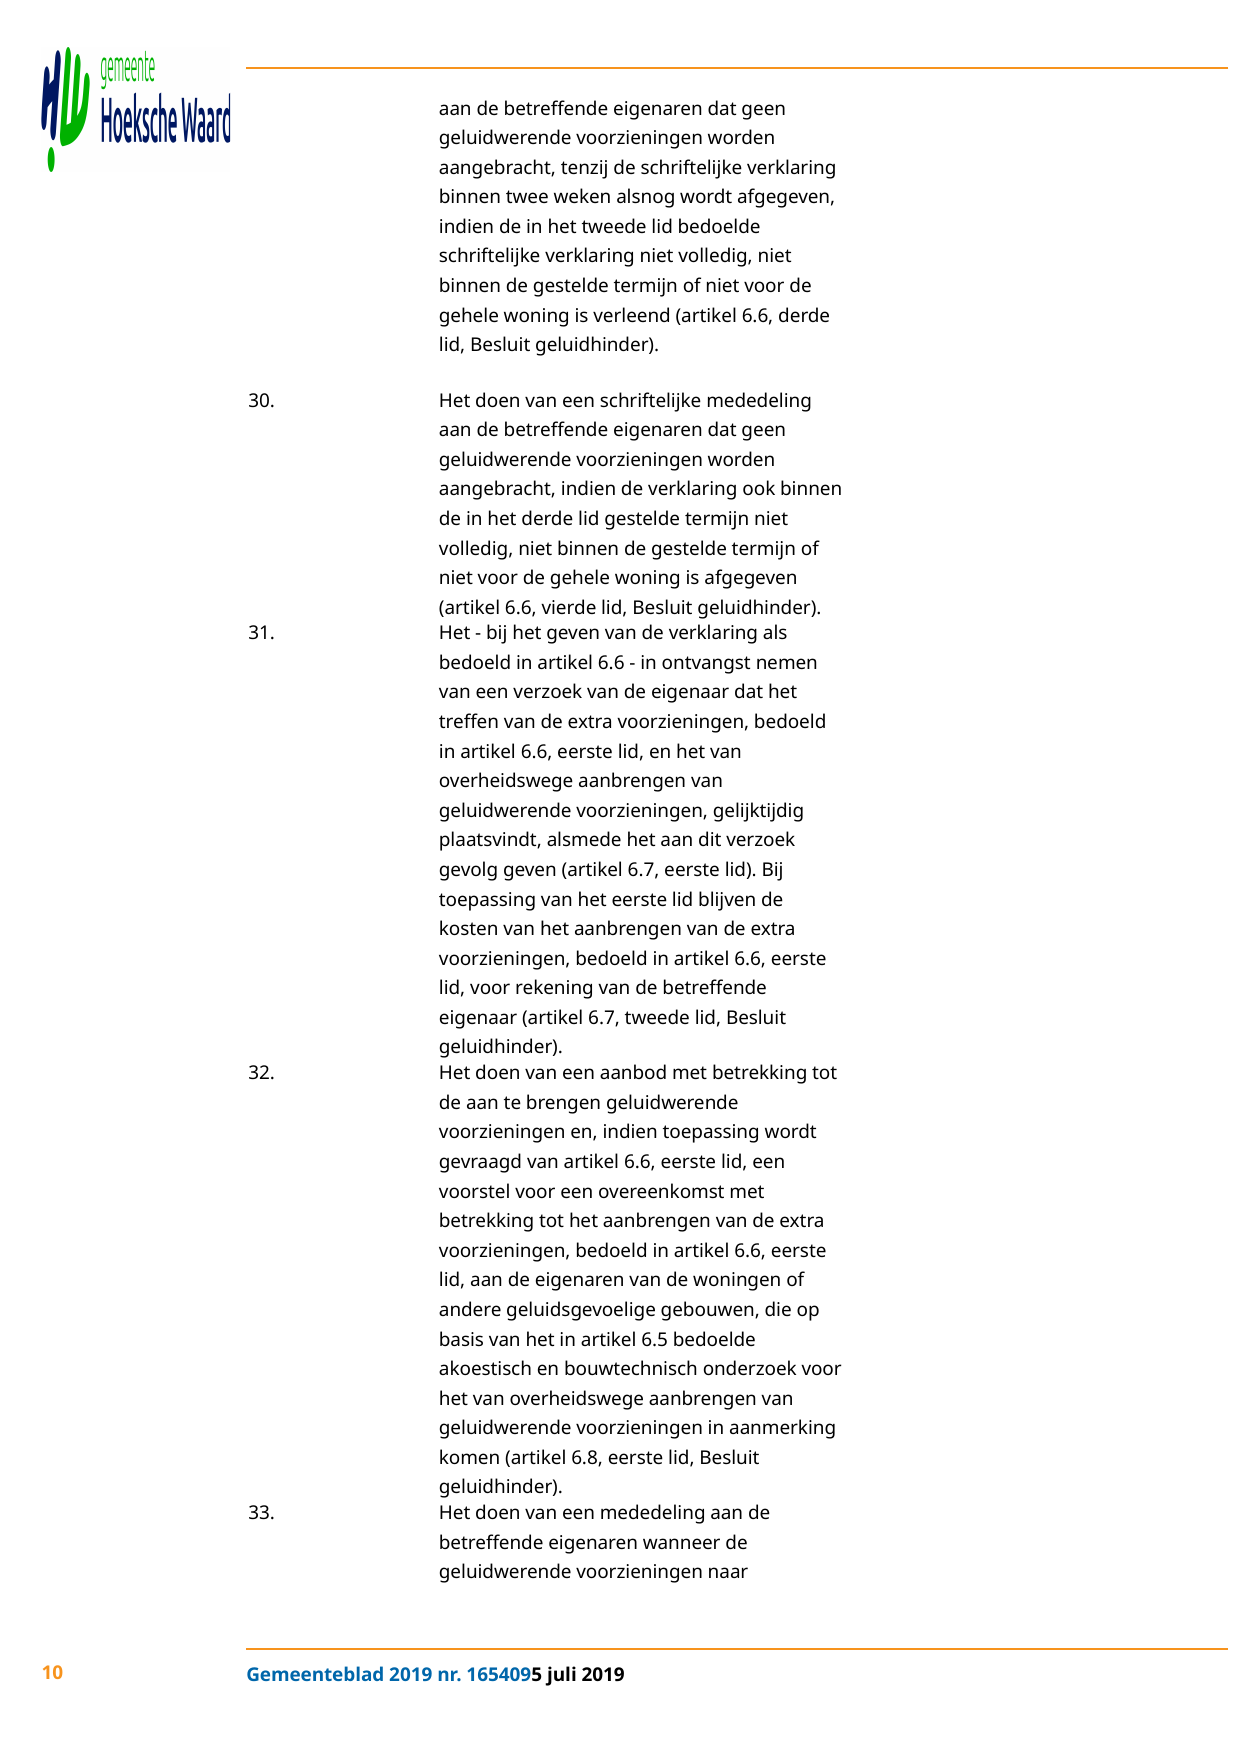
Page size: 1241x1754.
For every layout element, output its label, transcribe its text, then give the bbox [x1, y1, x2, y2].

table_cell [845, 620, 1152, 1059]
picture [41, 47, 231, 172]
table_cell 30. [248, 387, 439, 619]
table_cell Het doen van een aanbod met betrekking tot de aan te brengen geluidwerende voorzieningen en, indien toepassing wordt gevraagd van artikel 6.6, eerste lid, een voorstel voor een overeenkomst met betrekking tot het aanbrengen van de extra voorzieningen, bedoeld in artikel 6.6, eerste lid, aan de eigenaren van de woningen of andere geluidsgevoelige gebouwen, die op basis van het in artikel 6.5 bedoelde akoestisch en bouwtechnisch onderzoek voor het van overheidswege aanbrengen van geluidwerende voorzieningen in aanmerking komen (artikel 6.8, eerste lid, Besluit geluidhinder). [439, 1060, 845, 1499]
table_cell Het doen van een schriftelijke mededeling aan de betreffende eigenaren dat geen geluidwerende voorzieningen worden aangebracht, indien de verklaring ook binnen de in het derde lid gestelde termijn niet volledig, niet binnen de gestelde termijn of niet voor de gehele woning is afgegeven (artikel 6.6, vierde lid, Besluit geluidhinder). [439, 387, 845, 619]
table_cell [845, 95, 1152, 387]
table_cell 32. [248, 1060, 439, 1499]
table_cell Het doen van een mededeling aan de betreffende eigenaren wanneer de geluidwerende voorzieningen naar [439, 1499, 845, 1584]
table_cell [248, 95, 439, 387]
table_cell Het - bij het geven van de verklaring als bedoeld in artikel 6.6 - in ontvangst nemen van een verzoek van de eigenaar dat het treffen van de extra voorzieningen, bedoeld in artikel 6.6, eerste lid, en het van overheidswege aanbrengen van geluidwerende voorzieningen, gelijktijdig plaatsvindt, alsmede het aan dit verzoek gevolg geven (artikel 6.7, eerste lid). Bij toepassing van het eerste lid blijven de kosten van het aanbrengen van de extra voorzieningen, bedoeld in artikel 6.6, eerste lid, voor rekening van de betreffende eigenaar (artikel 6.7, tweede lid, Besluit geluidhinder). [439, 620, 845, 1059]
table_cell [845, 1060, 1152, 1499]
table_cell aan de betreffende eigenaren dat geen geluidwerende voorzieningen worden aangebracht, tenzij de schriftelijke verklaring binnen twee weken alsnog wordt afgegeven, indien de in het tweede lid bedoelde schriftelijke verklaring niet volledig, niet binnen de gestelde termijn of niet voor de gehele woning is verleend (artikel 6.6, derde lid, Besluit geluidhinder). [439, 95, 845, 387]
table_cell 33. [248, 1499, 439, 1584]
table_cell [845, 1499, 1152, 1584]
table_cell [845, 387, 1152, 619]
table_cell 31. [248, 620, 439, 1059]
